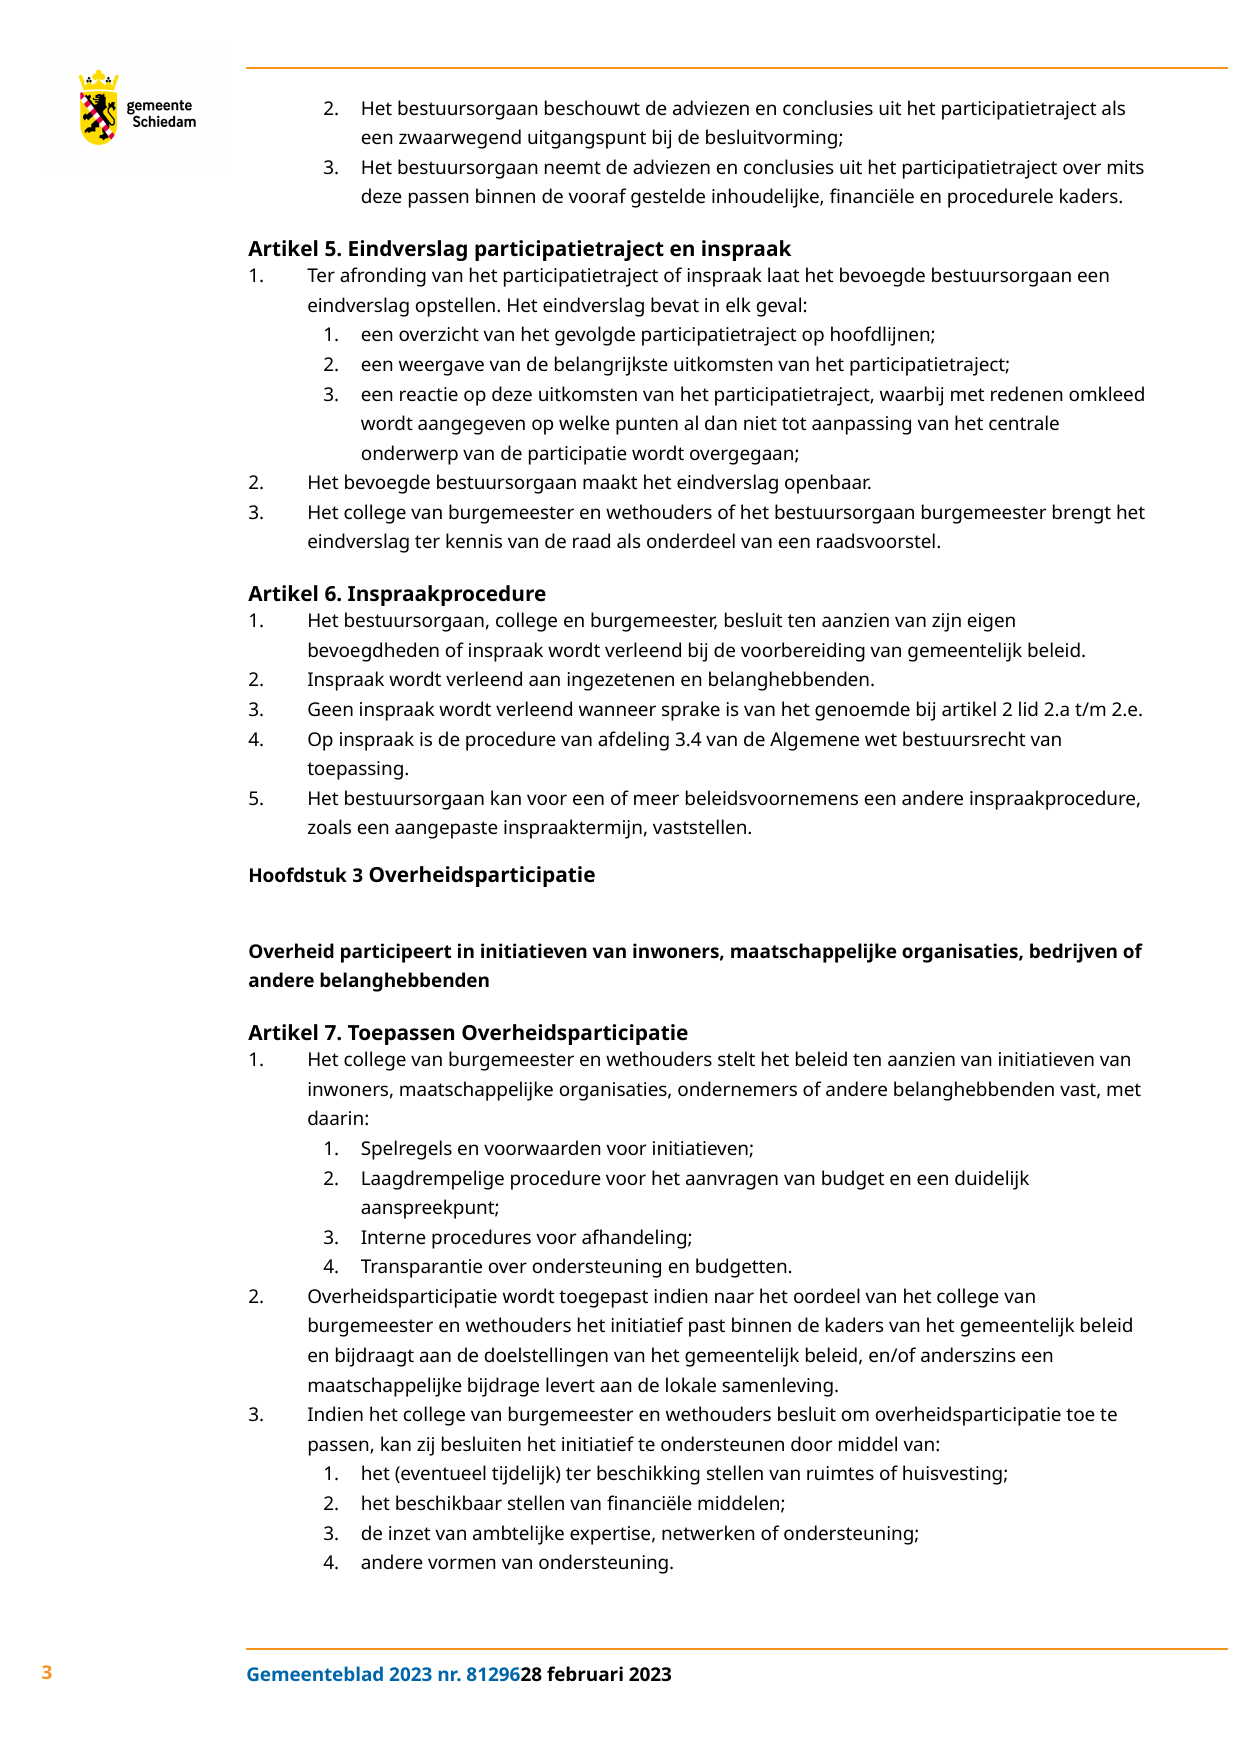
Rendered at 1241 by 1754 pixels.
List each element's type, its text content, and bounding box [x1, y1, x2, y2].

list Interne procedures voor afhandeling; [323, 1224, 1152, 1249]
list Op inspraak is de procedure van afdeling 3.4 van de Algemene wet bestuursrecht van toepassing. [248, 726, 1152, 781]
list Het bestuursorgaan kan voor een of meer beleidsvoornemens een andere inspraakprocedure, zoals een aangepaste inspraaktermijn, vaststellen. [248, 785, 1152, 840]
list Transparantie over ondersteuning en budgetten. [323, 1253, 1152, 1279]
list Spelregels en voorwaarden voor initiatieven; [323, 1135, 1152, 1161]
list Inspraak wordt verleend aan ingezetenen en belanghebbenden. [248, 667, 1152, 692]
list een reactie op deze uitkomsten van het participatietraject, waarbij met redenen omkleed wordt aangegeven op welke punten al dan niet tot aanpassing van het centrale onderwerp van de participatie wordt overgegaan; [323, 381, 1152, 466]
list Overheidsparticipatie wordt toegepast indien naar het oordeel van het college van burgemeester en wethouders het initiatief past binnen de kaders van het gemeentelijk beleid en bijdraagt aan de doelstellingen van het gemeentelijk beleid, en/of anderszins een maatschappelijke bijdrage levert aan de lokale samenleving. [248, 1283, 1152, 1397]
list het beschikbaar stellen van financiële middelen; [323, 1490, 1152, 1516]
text Artikel 6. Inspraakprocedure [248, 579, 1152, 607]
list Indien het college van burgemeester en wethouders besluit om overheidsparticipatie toe te passen, kan zij besluiten het initiatief te ondersteunen door middel van: [248, 1401, 1152, 1457]
list Laagdrempelige procedure voor het aanvragen van budget en een duidelijk aanspreekpunt; [323, 1165, 1152, 1220]
list een overzicht van het gevolgde participatietraject op hoofdlijnen; [323, 322, 1152, 347]
list het (eventueel tijdelijk) ter beschikking stellen van ruimtes of huisvesting; [323, 1461, 1152, 1486]
text Artikel 7. Toepassen Overheidsparticipatie [248, 1018, 1152, 1046]
list Het college van burgemeester en wethouders stelt het beleid ten aanzien van initiatieven van inwoners, maatschappelijke organisaties, ondernemers of andere belanghebbenden vast, met daarin: [248, 1046, 1152, 1131]
text Artikel 5. Eindverslag participatietraject en inspraak [248, 234, 1152, 262]
text Hoofdstuk 3 Overheidsparticipatie [248, 860, 1152, 889]
list Het college van burgemeester en wethouders of het bestuursorgaan burgemeester brengt het eindverslag ter kennis van de raad als onderdeel van een raadsvoorstel. [248, 499, 1152, 554]
list Het bestuursorgaan beschouwt de adviezen en conclusies uit het participatietraject als een zwaarwegend uitgangspunt bij de besluitvorming; [323, 95, 1152, 150]
list Het bestuursorgaan neemt de adviezen en conclusies uit het participatietraject over mits deze passen binnen de vooraf gestelde inhoudelijke, financiële en procedurele kaders. [323, 154, 1152, 209]
text Overheid participeert in initiatieven van inwoners, maatschappelijke organisaties, bedrijven of andere belanghebbenden [248, 938, 1152, 993]
list een weergave van de belangrijkste uitkomsten van het participatietraject; [323, 351, 1152, 377]
picture [41, 47, 231, 172]
list de inzet van ambtelijke expertise, netwerken of ondersteuning; [323, 1520, 1152, 1545]
list Geen inspraak wordt verleend wanneer sprake is van het genoemde bij artikel 2 lid 2.a t/m 2.e. [248, 696, 1152, 722]
list Ter afronding van het participatietraject of inspraak laat het bevoegde bestuursorgaan een eindverslag opstellen. Het eindverslag bevat in elk geval: [248, 262, 1152, 318]
list Het bestuursorgaan, college en burgemeester, besluit ten aanzien van zijn eigen bevoegdheden of inspraak wordt verleend bij de voorbereiding van gemeentelijk beleid. [248, 607, 1152, 663]
list andere vormen van ondersteuning. [323, 1549, 1152, 1575]
list Het bevoegde bestuursorgaan maakt het eindverslag openbaar. [248, 469, 1152, 495]
